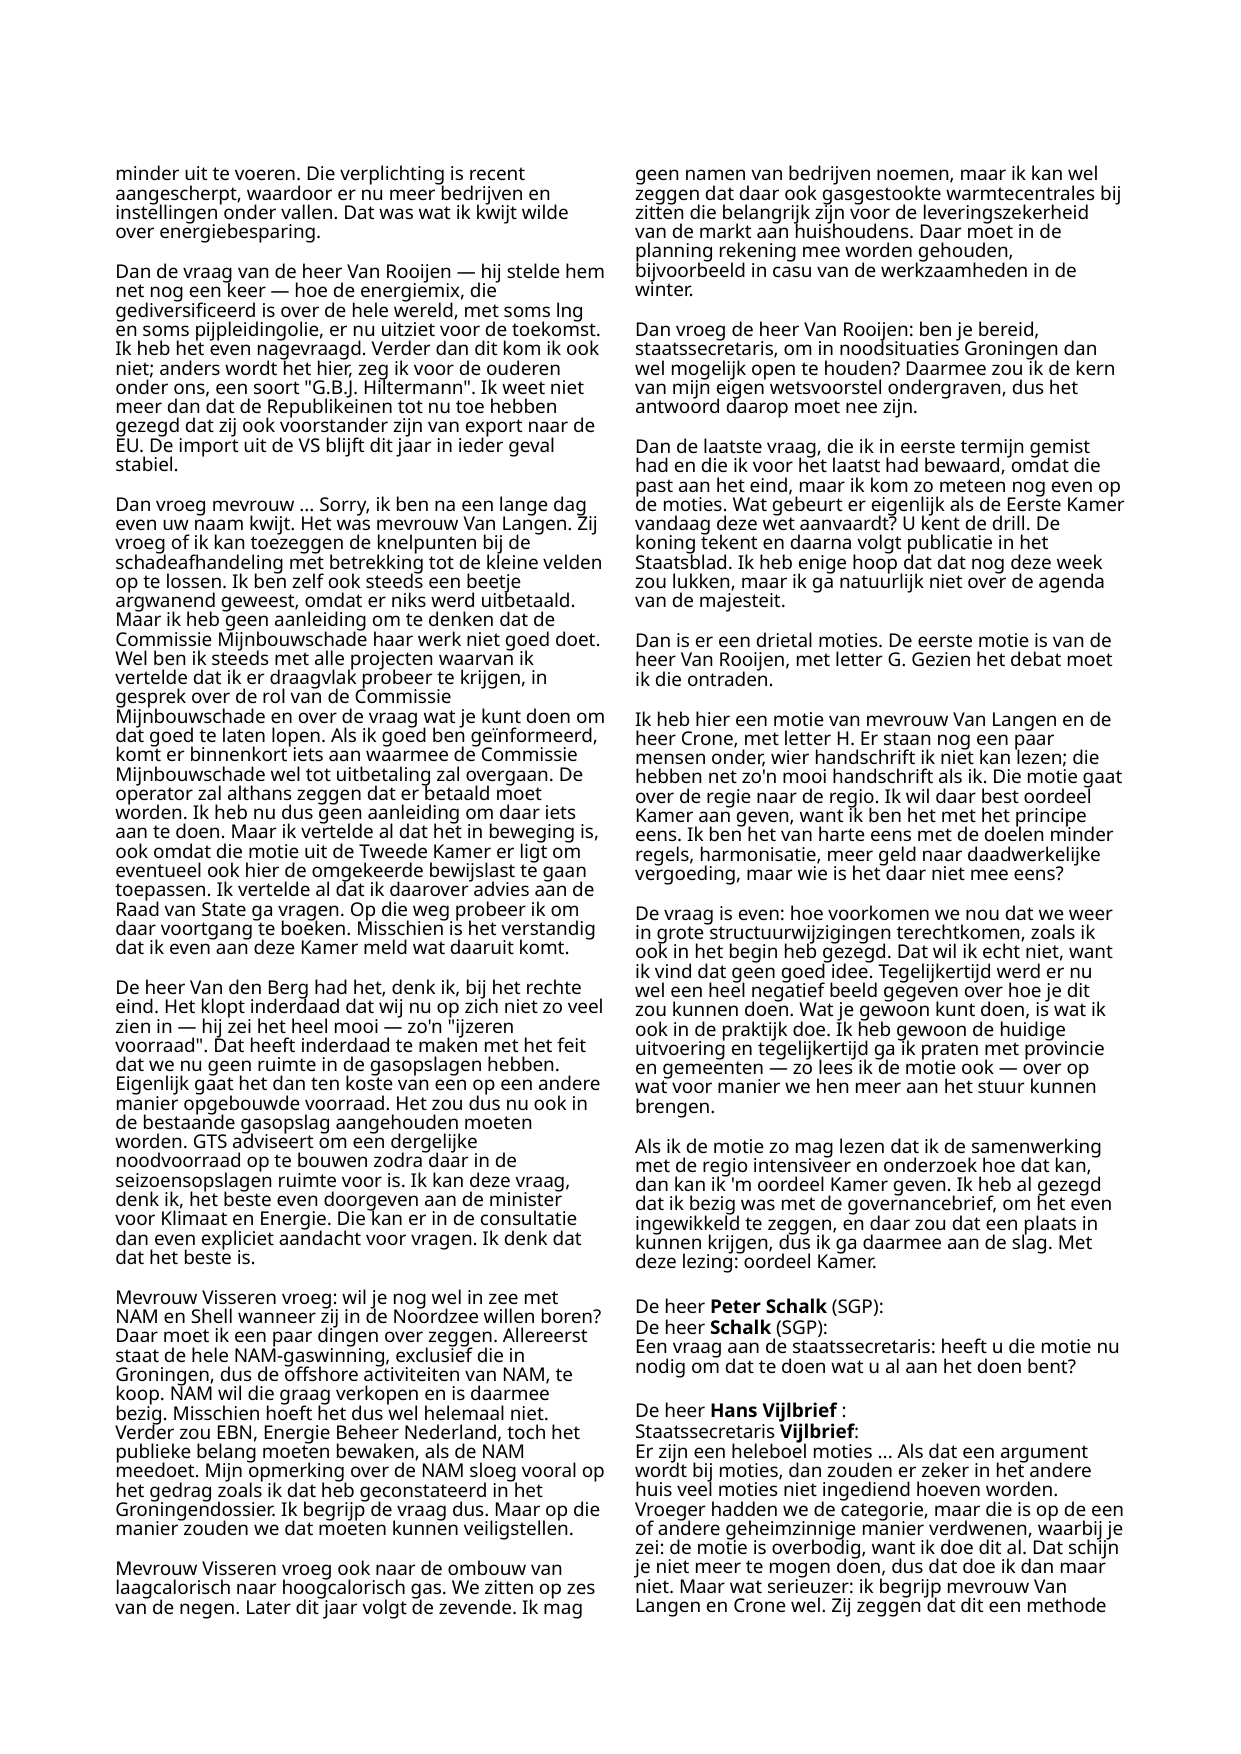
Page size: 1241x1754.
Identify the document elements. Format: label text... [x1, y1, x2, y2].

text Dan de laatste vraag, die ik in eerste termijn gemist had en die ik voor het laatst had bewaard, omdat die past aan het eind, maar ik kom zo meteen nog even op de moties. Wat gebeurt er eigenlijk als de Eerste Kamer vandaag deze wet aanvaardt? U kent de drill. De koning tekent en daarna volgt publicatie in het Staatsblad. Ik heb enige hoop dat dat nog deze week zou lukken, maar ik ga natuurlijk niet over de agenda van de majesteit. [635, 438, 1125, 611]
text De vraag is even: hoe voorkomen we nou dat we weer in grote structuurwijzigingen terechtkomen, zoals ik ook in het begin heb gezegd. Dat wil ik echt niet, want ik vind dat geen goed idee. Tegelijkertijd werd er nu wel een heel negatief beeld gegeven over hoe je dit zou kunnen doen. Wat je gewoon kunt doen, is wat ik ook in de praktijk doe. Ik heb gewoon de huidige uitvoering en tegelijkertijd ga ik praten met provincie en gemeenten — zo lees ik de motie ook — over op wat voor manier we hen meer aan het stuur kunnen brengen. [635, 905, 1125, 1117]
text Mevrouw Visseren vroeg: wil je nog wel in zee met NAM en Shell wanneer zij in de Noordzee willen boren? Daar moet ik een paar dingen over zeggen. Allereerst staat de hele NAM-gaswinning, exclusief die in Groningen, dus de offshore activiteiten van NAM, te koop. NAM wil die graag verkopen en is daarmee bezig. Misschien hoeft het dus wel helemaal niet. Verder zou EBN, Energie Beheer Nederland, toch het publieke belang moeten bewaken, als de NAM meedoet. Mijn opmerking over de NAM sloeg vooral op het gedrag zoals ik dat heb geconstateerd in het Groningendossier. Ik begrijp de vraag dus. Maar op die manier zouden we dat moeten kunnen veiligstellen. [115, 1289, 605, 1539]
text Dan is er een drietal moties. De eerste motie is van de heer Van Rooijen, met letter G. Gezien het debat moet ik die ontraden. [635, 632, 1125, 690]
text Staatssecretaris Vijlbrief: [635, 1423, 1125, 1443]
text Dan de vraag van de heer Van Rooijen — hij stelde hem net nog een keer — hoe de energiemix, die gediversificeerd is over de hele wereld, met soms lng en soms pijpleidingolie, er nu uitziet voor de toekomst. Ik heb het even nagevraagd. Verder dan dit kom ik ook niet; anders wordt het hier, zeg ik voor de ouderen onder ons, een soort "G.B.J. Hiltermann". Ik weet niet meer dan dat de Republikeinen tot nu toe hebben gezegd dat zij ook voorstander zijn van export naar de EU. De import uit de VS blijft dit jaar in ieder geval stabiel. [115, 263, 605, 475]
text De heer Schalk (SGP): [635, 1319, 1125, 1338]
text De heer Peter Schalk (SGP): [635, 1293, 1125, 1319]
text Dan vroeg de heer Van Rooijen: ben je bereid, staatssecretaris, om in noodsituaties Groningen dan wel mogelijk open te houden? Daarmee zou ik de kern van mijn eigen wetsvoorstel ondergraven, dus het antwoord daarop moet nee zijn. [635, 321, 1125, 417]
text De heer Van den Berg had het, denk ik, bij het rechte eind. Het klopt inderdaad dat wij nu op zich niet zo veel zien in — hij zei het heel mooi — zo'n "ijzeren voorraad". Dat heeft inderdaad te maken met het feit dat we nu geen ruimte in de gasopslagen hebben. Eigenlijk gaat het dan ten koste van een op een andere manier opgebouwde voorraad. Het zou dus nu ook in de bestaande gasopslag aangehouden moeten worden. GTS adviseert om een dergelijke noodvoorraad op te bouwen zodra daar in de seizoensopslagen ruimte voor is. Ik kan deze vraag, denk ik, het beste even doorgeven aan de minister voor Klimaat en Energie. Die kan er in de consultatie dan even expliciet aandacht voor vragen. Ik denk dat dat het beste is. [115, 979, 605, 1268]
text Een vraag aan de staatssecretaris: heeft u die motie nu nodig om dat te doen wat u al aan het doen bent? [635, 1338, 1125, 1377]
text Dan vroeg mevrouw ... Sorry, ik ben na een lange dag even uw naam kwijt. Het was mevrouw Van Langen. Zij vroeg of ik kan toezeggen de knelpunten bij de schadeafhandeling met betrekking tot de kleine velden op te lossen. Ik ben zelf ook steeds een beetje argwanend geweest, omdat er niks werd uitbetaald. Maar ik heb geen aanleiding om te denken dat de Commissie Mijnbouwschade haar werk niet goed doet. Wel ben ik steeds met alle projecten waarvan ik vertelde dat ik er draagvlak probeer te krijgen, in gesprek over de rol van de Commissie Mijnbouwschade en over de vraag wat je kunt doen om dat goed te laten lopen. Als ik goed ben geïnformeerd, komt er binnenkort iets aan waarmee de Commissie Mijnbouwschade wel tot uitbetaling zal overgaan. De operator zal althans zeggen dat er betaald moet worden. Ik heb nu dus geen aanleiding om daar iets aan te doen. Maar ik vertelde al dat het in beweging is, ook omdat die motie uit de Tweede Kamer er ligt om eventueel ook hier de omgekeerde bewijslast te gaan toepassen. Ik vertelde al dat ik daarover advies aan de Raad van State ga vragen. Op die weg probeer ik om daar voortgang te boeken. Misschien is het verstandig dat ik even aan deze Kamer meld wat daaruit komt. [115, 496, 605, 958]
text Mevrouw Visseren vroeg ook naar de ombouw van laagcalorisch naar hoogcalorisch gas. We zitten op zes van de negen. Later dit jaar volgt de zevende. Ik mag [115, 1560, 605, 1618]
text Er zijn een heleboel moties ... Als dat een argument wordt bij moties, dan zouden er zeker in het andere huis veel moties niet ingediend hoeven worden. Vroeger hadden we de categorie, maar die is op de een of andere geheimzinnige manier verdwenen, waarbij je zei: de motie is overbodig, want ik doe dit al. Dat schijn je niet meer te mogen doen, dus dat doe ik dan maar niet. Maar wat serieuzer: ik begrijp mevrouw Van Langen en Crone wel. Zij zeggen dat dit een methode [635, 1443, 1125, 1616]
text geen namen van bedrijven noemen, maar ik kan wel zeggen dat daar ook gasgestookte warmtecentrales bij zitten die belangrijk zijn voor de leveringszekerheid van de markt aan huishoudens. Daar moet in de planning rekening mee worden gehouden, bijvoorbeeld in casu van de werkzaamheden in de winter. [635, 165, 1125, 300]
text De heer Hans Vijlbrief : [635, 1398, 1125, 1423]
text Als ik de motie zo mag lezen dat ik de samenwerking met de regio intensiveer en onderzoek hoe dat kan, dan kan ik 'm oordeel Kamer geven. Ik heb al gezegd dat ik bezig was met de governancebrief, om het even ingewikkeld te zeggen, en daar zou dat een plaats in kunnen krijgen, dus ik ga daarmee aan de slag. Met deze lezing: oordeel Kamer. [635, 1138, 1125, 1272]
text minder uit te voeren. Die verplichting is recent aangescherpt, waardoor er nu meer bedrijven en instellingen onder vallen. Dat was wat ik kwijt wilde over energiebesparing. [115, 165, 605, 242]
text Ik heb hier een motie van mevrouw Van Langen en de heer Crone, met letter H. Er staan nog een paar mensen onder, wier handschrift ik niet kan lezen; die hebben net zo'n mooi handschrift als ik. Die motie gaat over de regie naar de regio. Ik wil daar best oordeel Kamer aan geven, want ik ben het met het principe eens. Ik ben het van harte eens met de doelen minder regels, harmonisatie, meer geld naar daadwerkelijke vergoeding, maar wie is het daar niet mee eens? [635, 711, 1125, 884]
